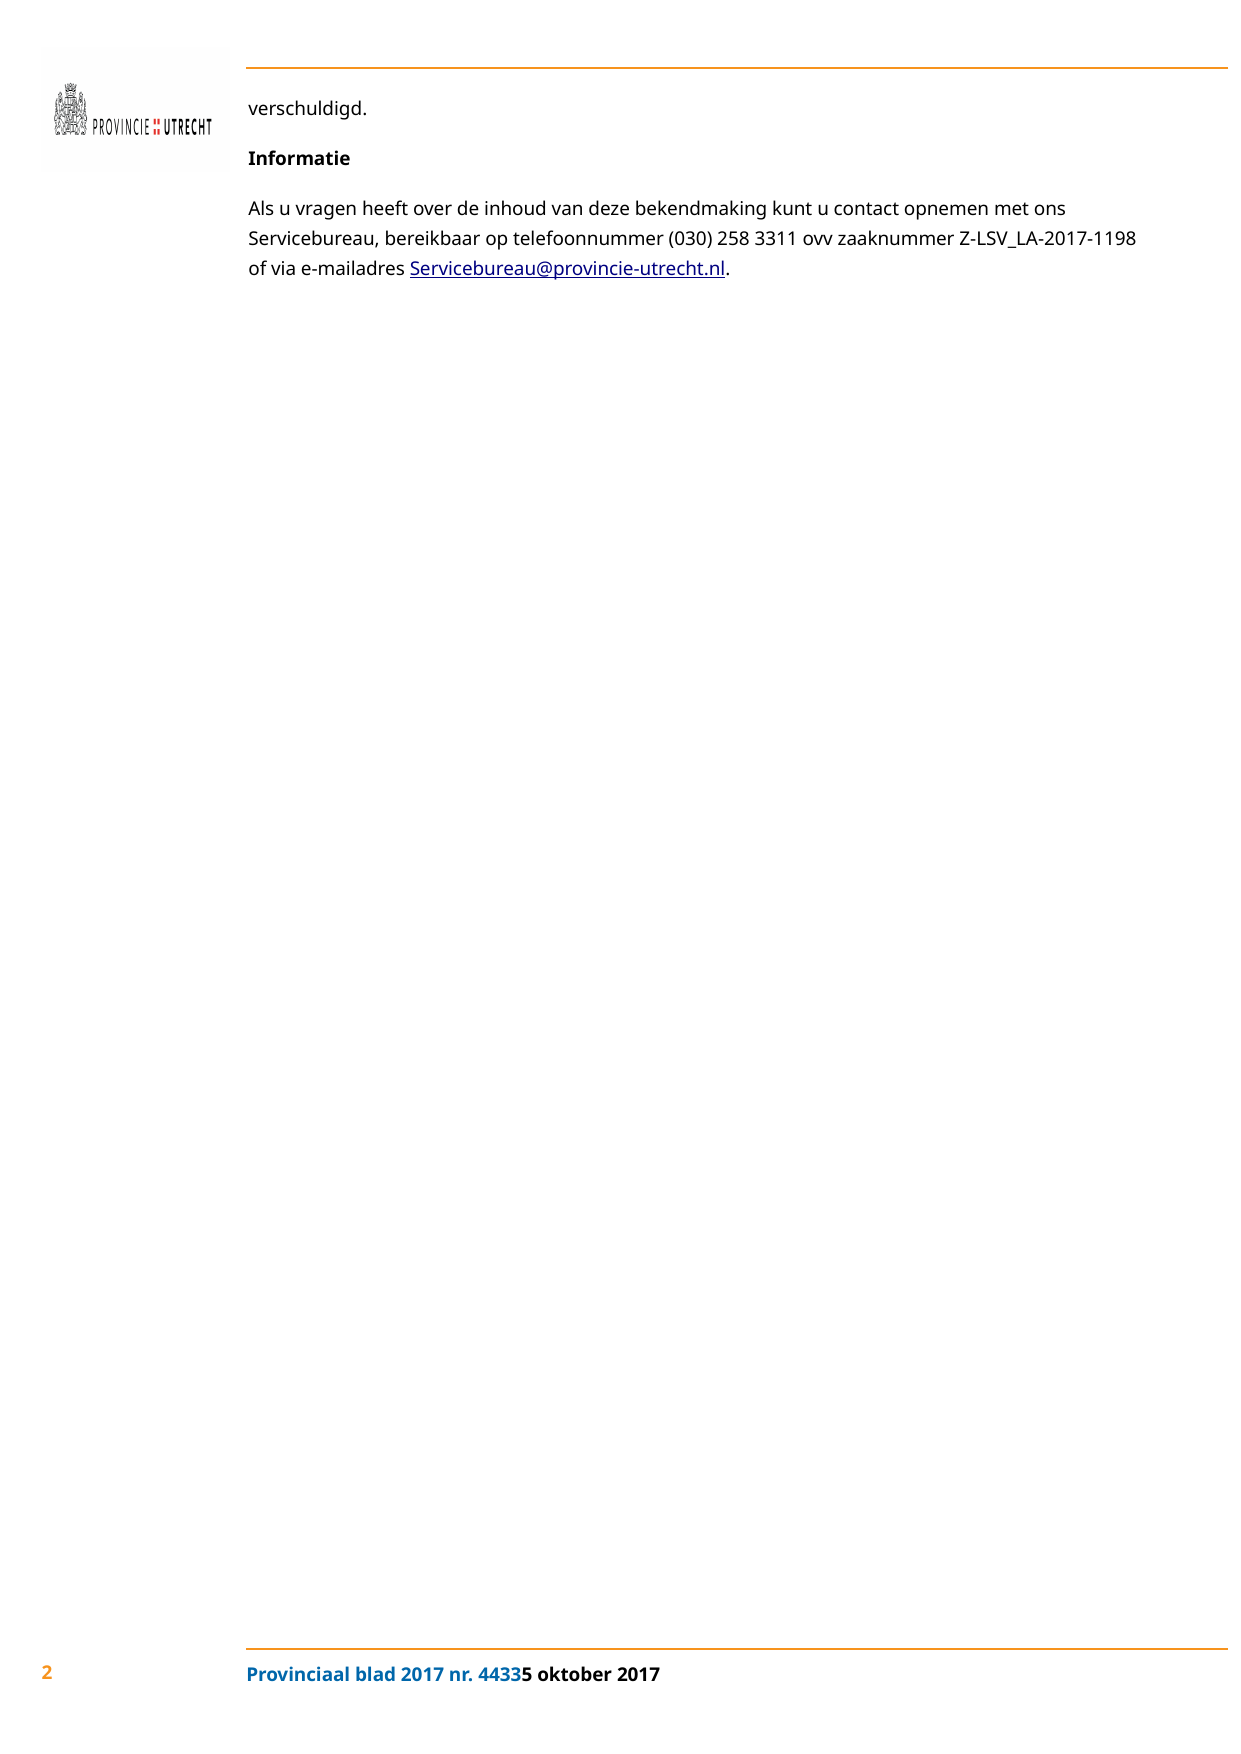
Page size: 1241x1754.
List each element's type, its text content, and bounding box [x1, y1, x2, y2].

text Informatie [248, 145, 1152, 171]
text Als u vragen heeft over de inhoud van deze bekendmaking kunt u contact opnemen met ons Servicebureau, bereikbaar op telefoonnummer (030) 258 3311 ovv zaaknummer Z-LSV_LA-2017-1198 of via e-mailadres Servicebureau@provincie-utrecht.nl. [248, 196, 1152, 281]
text verschuldigd. [248, 95, 1152, 121]
picture [41, 47, 231, 172]
